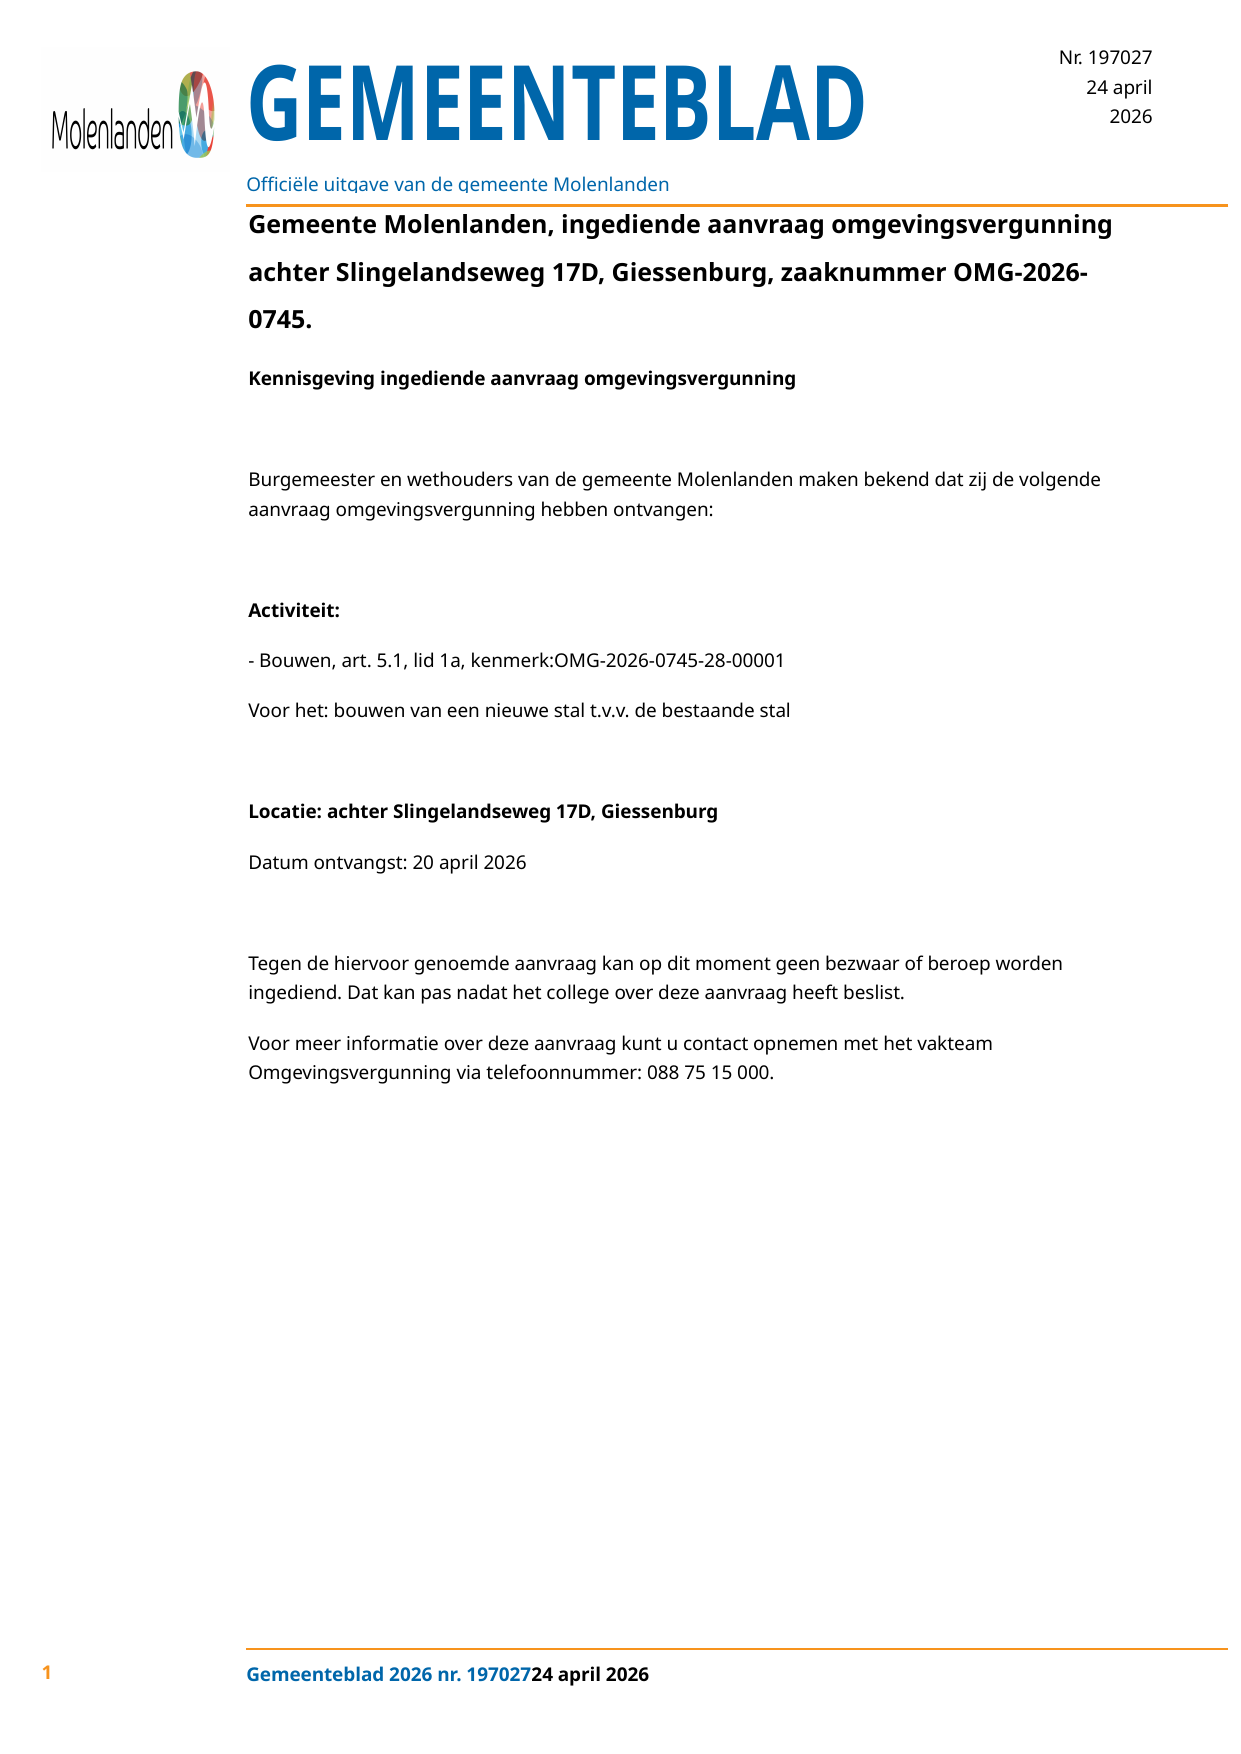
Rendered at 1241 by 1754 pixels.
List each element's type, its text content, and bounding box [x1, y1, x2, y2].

text Activiteit: [248, 597, 1152, 622]
text Tegen de hiervoor genoemde aanvraag kan op dit moment geen bezwaar of beroep worden ingediend. Dat kan pas nadat het college over deze aanvraag heeft beslist. [248, 950, 1152, 1005]
text - Bouwen, art. 5.1, lid 1a, kenmerk:OMG-2026-0745-28-00001 [248, 647, 1152, 673]
text Gemeente Molenlanden, ingediende aanvraag omgevingsvergunning achter Slingelandseweg 17D, Giessenburg, zaaknummer OMG-2026-0745. [248, 207, 1152, 336]
text Voor het: bouwen van een nieuwe stal t.v.v. de bestaande stal [248, 698, 1152, 723]
text Voor meer informatie over deze aanvraag kunt u contact opnemen met het vakteam Omgevingsvergunning via telefoonnummer: 088 75 15 000. [248, 1030, 1152, 1085]
text Burgemeester en wethouders van de gemeente Molenlanden maken bekend dat zij de volgende aanvraag omgevingsvergunning hebben ontvangen: [248, 466, 1152, 522]
text Datum ontvangst: 20 april 2026 [248, 849, 1152, 874]
text Locatie: achter Slingelandseweg 17D, Giessenburg [248, 798, 1152, 824]
picture [41, 47, 231, 172]
text Kennisgeving ingediende aanvraag omgevingsvergunning [248, 366, 1152, 391]
